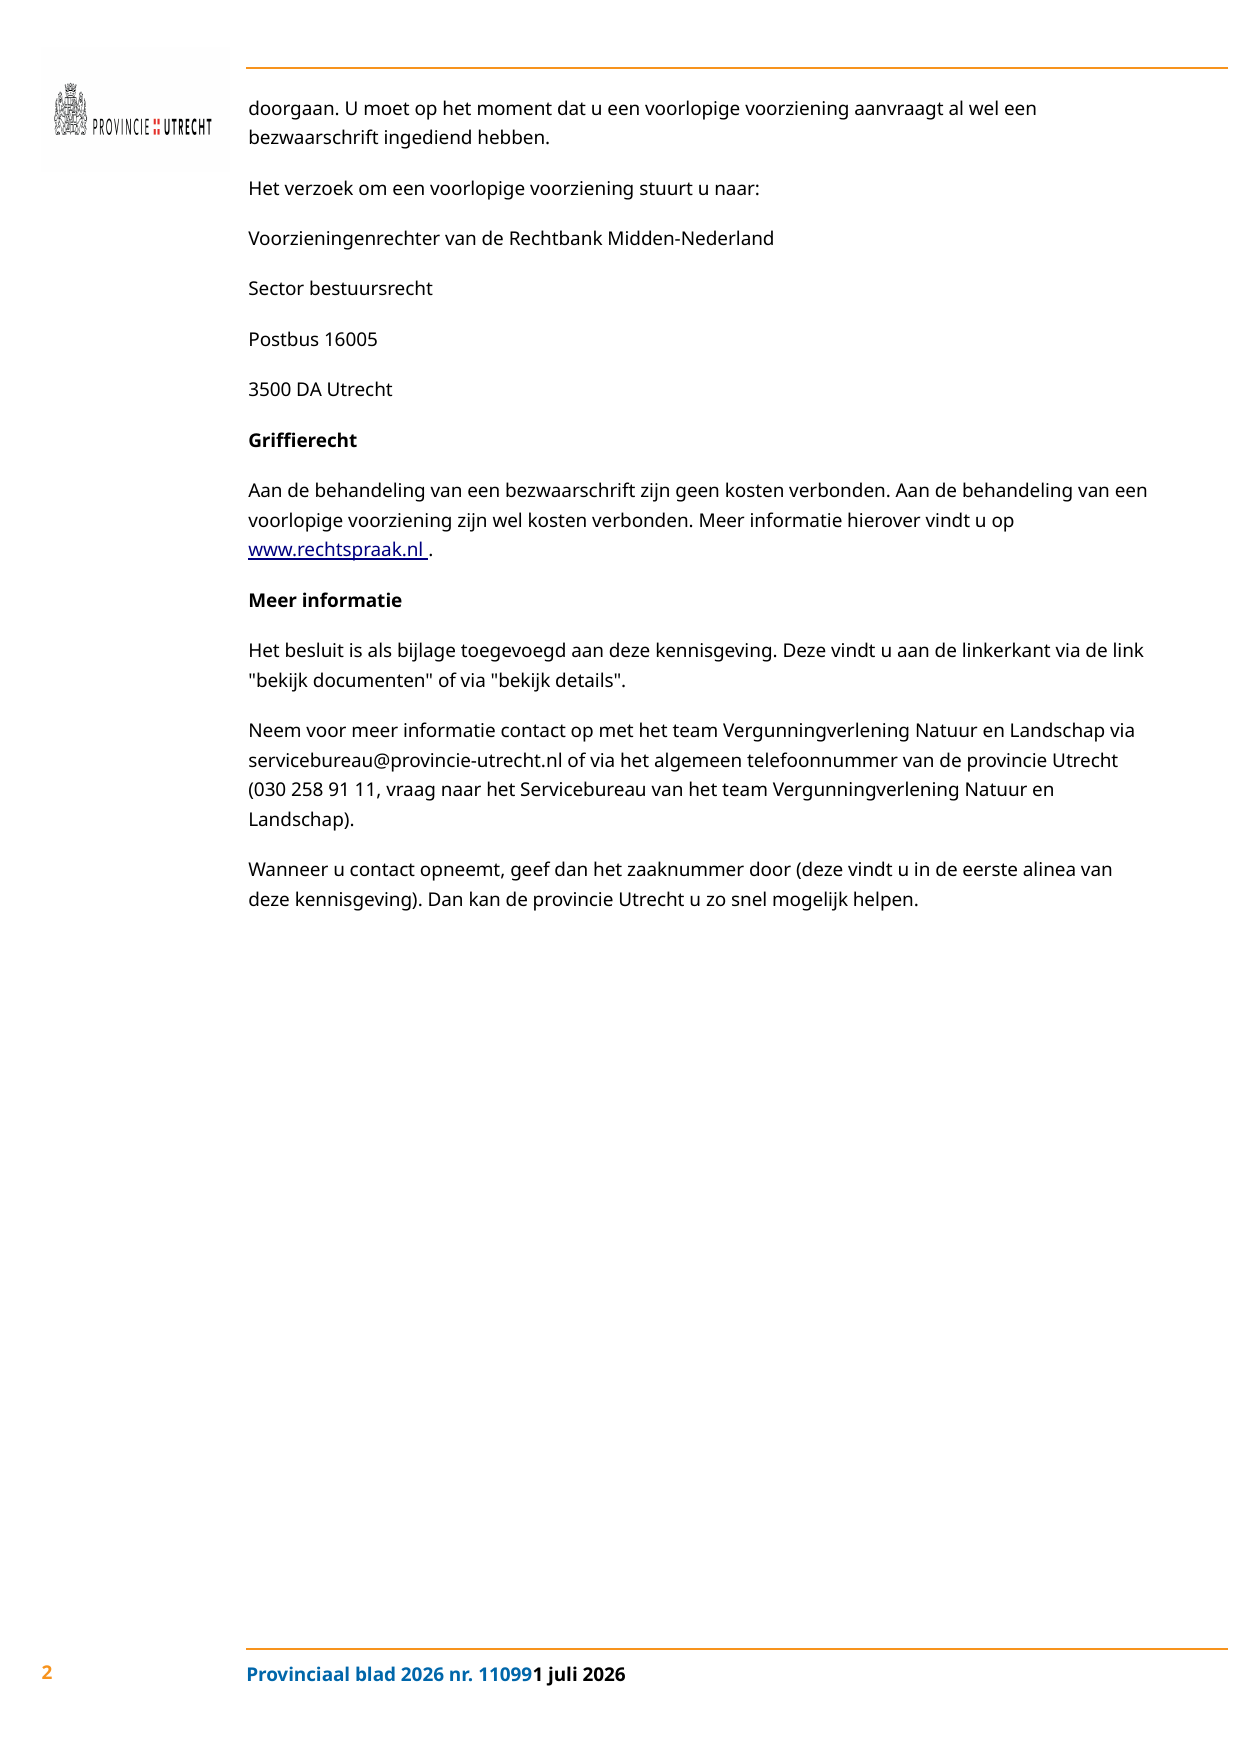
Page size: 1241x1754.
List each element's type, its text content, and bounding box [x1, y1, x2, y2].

picture [41, 47, 231, 172]
text Voorzieningenrechter van de Rechtbank Midden-Nederland [248, 225, 1152, 251]
text Postbus 16005 [248, 326, 1152, 352]
text doorgaan. U moet op het moment dat u een voorlopige voorziening aanvraagt al wel een bezwaarschrift ingediend hebben. [248, 95, 1152, 150]
text Neem voor meer informatie contact op met het team Vergunningverlening Natuur en Landschap via servicebureau@provincie-utrecht.nl of via het algemeen telefoonnummer van de provincie Utrecht (030 258 91 11, vraag naar het Servicebureau van het team Vergunningverlening Natuur en Landschap). [248, 717, 1152, 832]
text Meer informatie [248, 587, 1152, 613]
text Het verzoek om een voorlopige voorziening stuurt u naar: [248, 175, 1152, 201]
text 3500 DA Utrecht [248, 376, 1152, 402]
text Griffierecht [248, 427, 1152, 453]
text Sector bestuursrecht [248, 276, 1152, 301]
text Aan de behandeling van een bezwaarschrift zijn geen kosten verbonden. Aan de behandeling van een voorlopige voorziening zijn wel kosten verbonden. Meer informatie hierover vindt u op www.rechtspraak.nl . [248, 477, 1152, 562]
text Het besluit is als bijlage toegevoegd aan deze kennisgeving. Deze vindt u aan de linkerkant via de link "bekijk documenten" of via "bekijk details". [248, 637, 1152, 693]
text Wanneer u contact opneemt, geef dan het zaaknummer door (deze vindt u in de eerste alinea van deze kennisgeving). Dan kan de provincie Utrecht u zo snel mogelijk helpen. [248, 856, 1152, 912]
